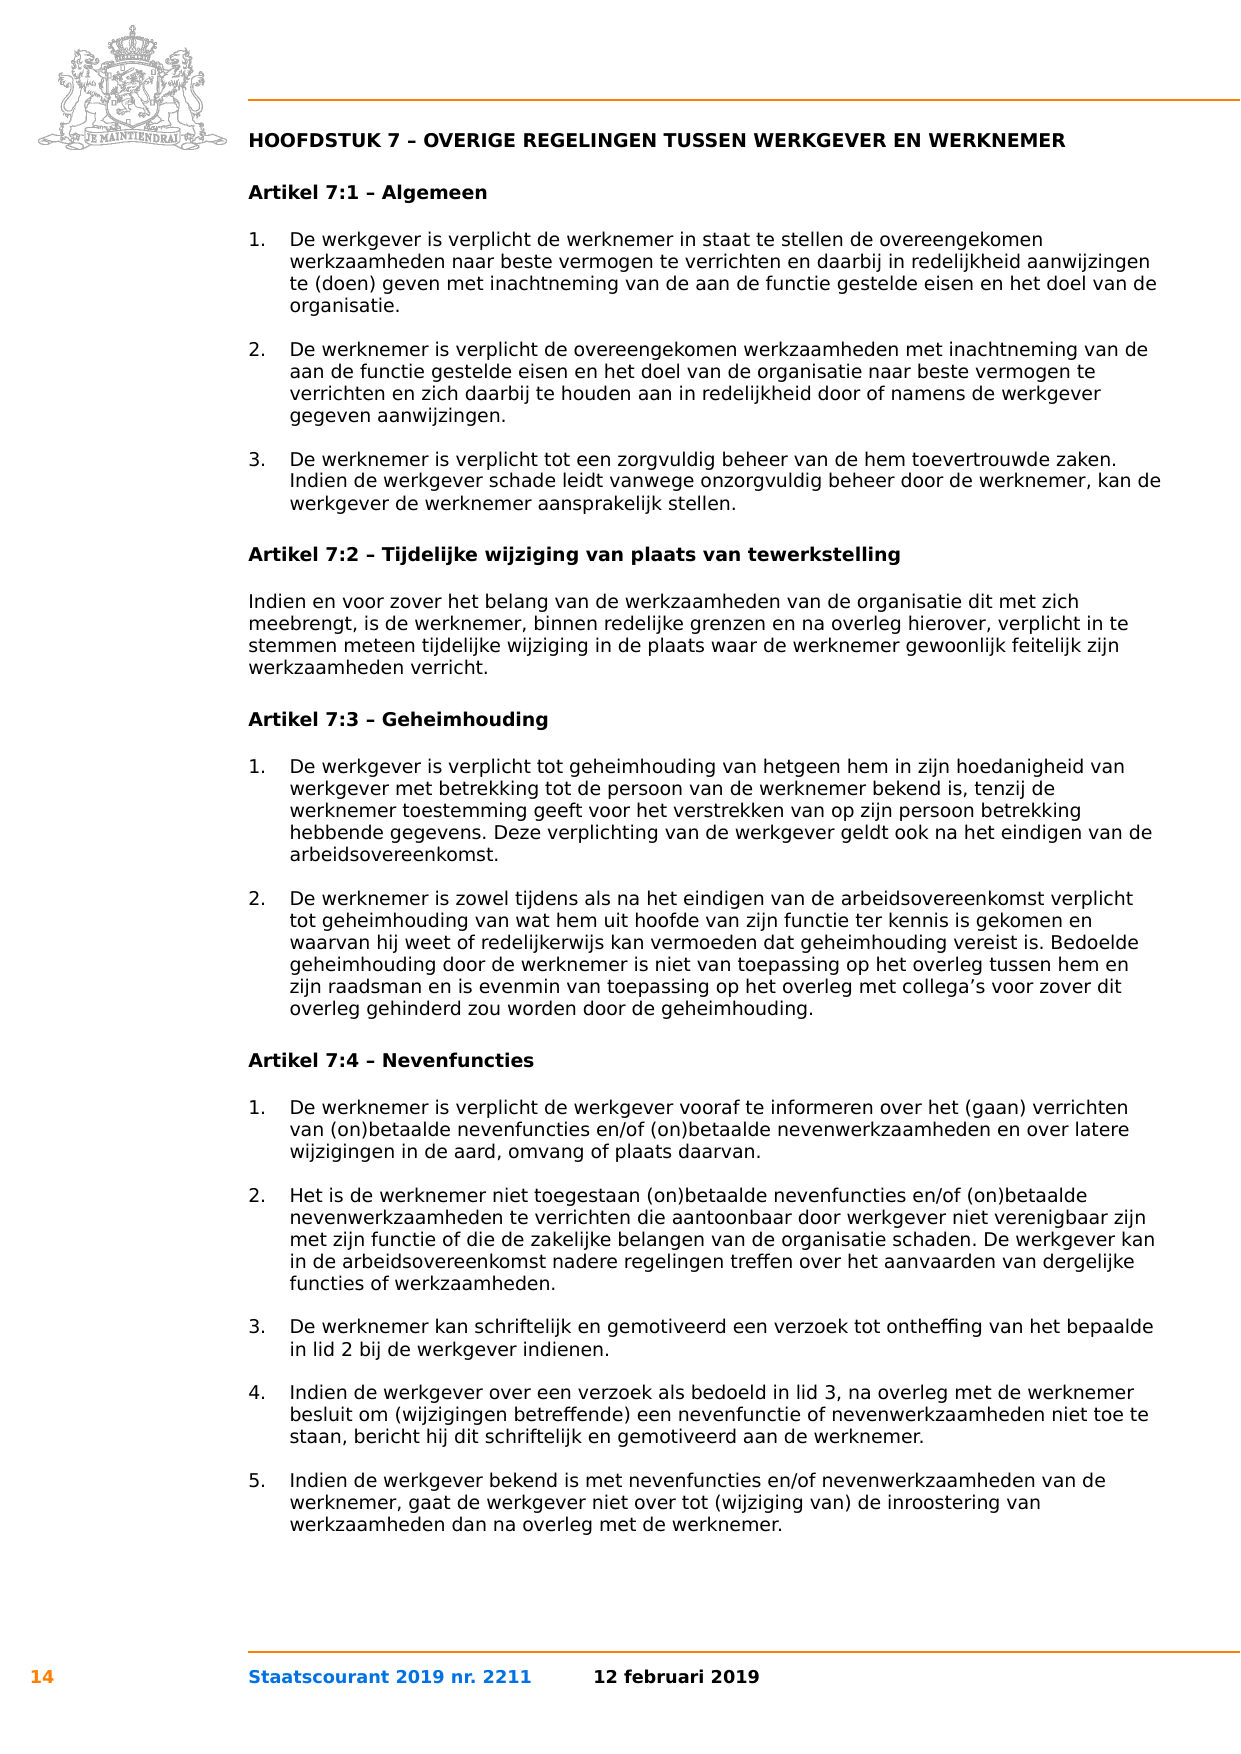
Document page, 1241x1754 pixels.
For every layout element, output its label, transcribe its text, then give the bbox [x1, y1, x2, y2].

text 5. Indien de werkgever bekend is met nevenfuncties en/of nevenwerkzaamheden van de werknemer, gaat de werkgever niet over tot (wijziging van) de inroostering van werkzaamheden dan na overleg met de werknemer. [248, 1470, 1163, 1536]
text 2. Het is de werknemer niet toegestaan (on)betaalde nevenfuncties en/of (on)betaalde nevenwerkzaamheden te verrichten die aantoonbaar door werkgever niet verenigbaar zijn met zijn functie of die de zakelijke belangen van de organisatie schaden. De werkgever kan in de arbeidsovereenkomst nadere regelingen treffen over het aanvaarden van dergelijke functies of werkzaamheden. [248, 1185, 1163, 1294]
subtitle Artikel 7:2 – Tijdelijke wijziging van plaats van tewerkstelling [248, 544, 1163, 566]
subtitle Artikel 7:4 – Nevenfuncties [248, 1050, 1163, 1072]
subtitle Artikel 7:1 – Algemeen [248, 182, 1163, 204]
text 2. De werknemer is zowel tijdens als na het eindigen van de arbeidsovereenkomst verplicht tot geheimhouding van wat hem uit hoofde van zijn functie ter kennis is gekomen en waarvan hij weet of redelijkerwijs kan vermoeden dat geheimhouding vereist is. Bedoelde geheimhouding door de werknemer is niet van toepassing op het overleg tussen hem en zijn raadsman en is evenmin van toepassing op het overleg met collega’s voor zover dit overleg gehinderd zou worden door de geheimhouding. [248, 888, 1163, 1020]
text 1. De werkgever is verplicht tot geheimhouding van hetgeen hem in zijn hoedanigheid van werkgever met betrekking tot de persoon van de werknemer bekend is, tenzij de werknemer toestemming geeft voor het verstrekken van op zijn persoon betrekking hebbende gegevens. Deze verplichting van de werkgever geldt ook na het eindigen van de arbeidsovereenkomst. [248, 756, 1163, 866]
subtitle Artikel 7:3 – Geheimhouding [248, 709, 1163, 731]
text 1. De werkgever is verplicht de werknemer in staat te stellen de overeengekomen werkzaamheden naar beste vermogen te verrichten en daarbij in redelijkheid aanwijzingen te (doen) geven met inachtneming van de aan de functie gestelde eisen en het doel van de organisatie. [248, 229, 1163, 317]
text 3. De werknemer is verplicht tot een zorgvuldig beheer van de hem toevertrouwde zaken. Indien de werkgever schade leidt vanwege onzorgvuldig beheer door de werknemer, kan de werkgever de werknemer aansprakelijk stellen. [248, 448, 1163, 514]
text Indien en voor zover het belang van de werkzaamheden van de organisatie dit met zich meebrengt, is de werknemer, binnen redelijke grenzen en na overleg hierover, verplicht in te stemmen meteen tijdelijke wijziging in de plaats waar de werknemer gewoonlijk feitelijk zijn werkzaamheden verricht. [248, 591, 1163, 679]
subtitle HOOFDSTUK 7 – OVERIGE REGELINGEN TUSSEN WERKGEVER EN WERKNEMER [248, 130, 1163, 152]
text 3. De werknemer kan schriftelijk en gemotiveerd een verzoek tot ontheffing van het bepaalde in lid 2 bij de werkgever indienen. [248, 1316, 1163, 1360]
text 2. De werknemer is verplicht de overeengekomen werkzaamheden met inachtneming van de aan de functie gestelde eisen en het doel van de organisatie naar beste vermogen te verrichten en zich daarbij te houden aan in redelijkheid door of namens de werkgever gegeven aanwijzingen. [248, 339, 1163, 427]
text 1. De werknemer is verplicht de werkgever vooraf te informeren over het (gaan) verrichten van (on)betaalde nevenfuncties en/of (on)betaalde nevenwerkzaamheden en over latere wijzigingen in de aard, omvang of plaats daarvan. [248, 1097, 1163, 1163]
picture [38, 25, 227, 150]
text 4. Indien de werkgever over een verzoek als bedoeld in lid 3, na overleg met de werknemer besluit om (wijzigingen betreffende) een nevenfunctie of nevenwerkzaamheden niet toe te staan, bericht hij dit schriftelijk en gemotiveerd aan de werknemer. [248, 1382, 1163, 1448]
